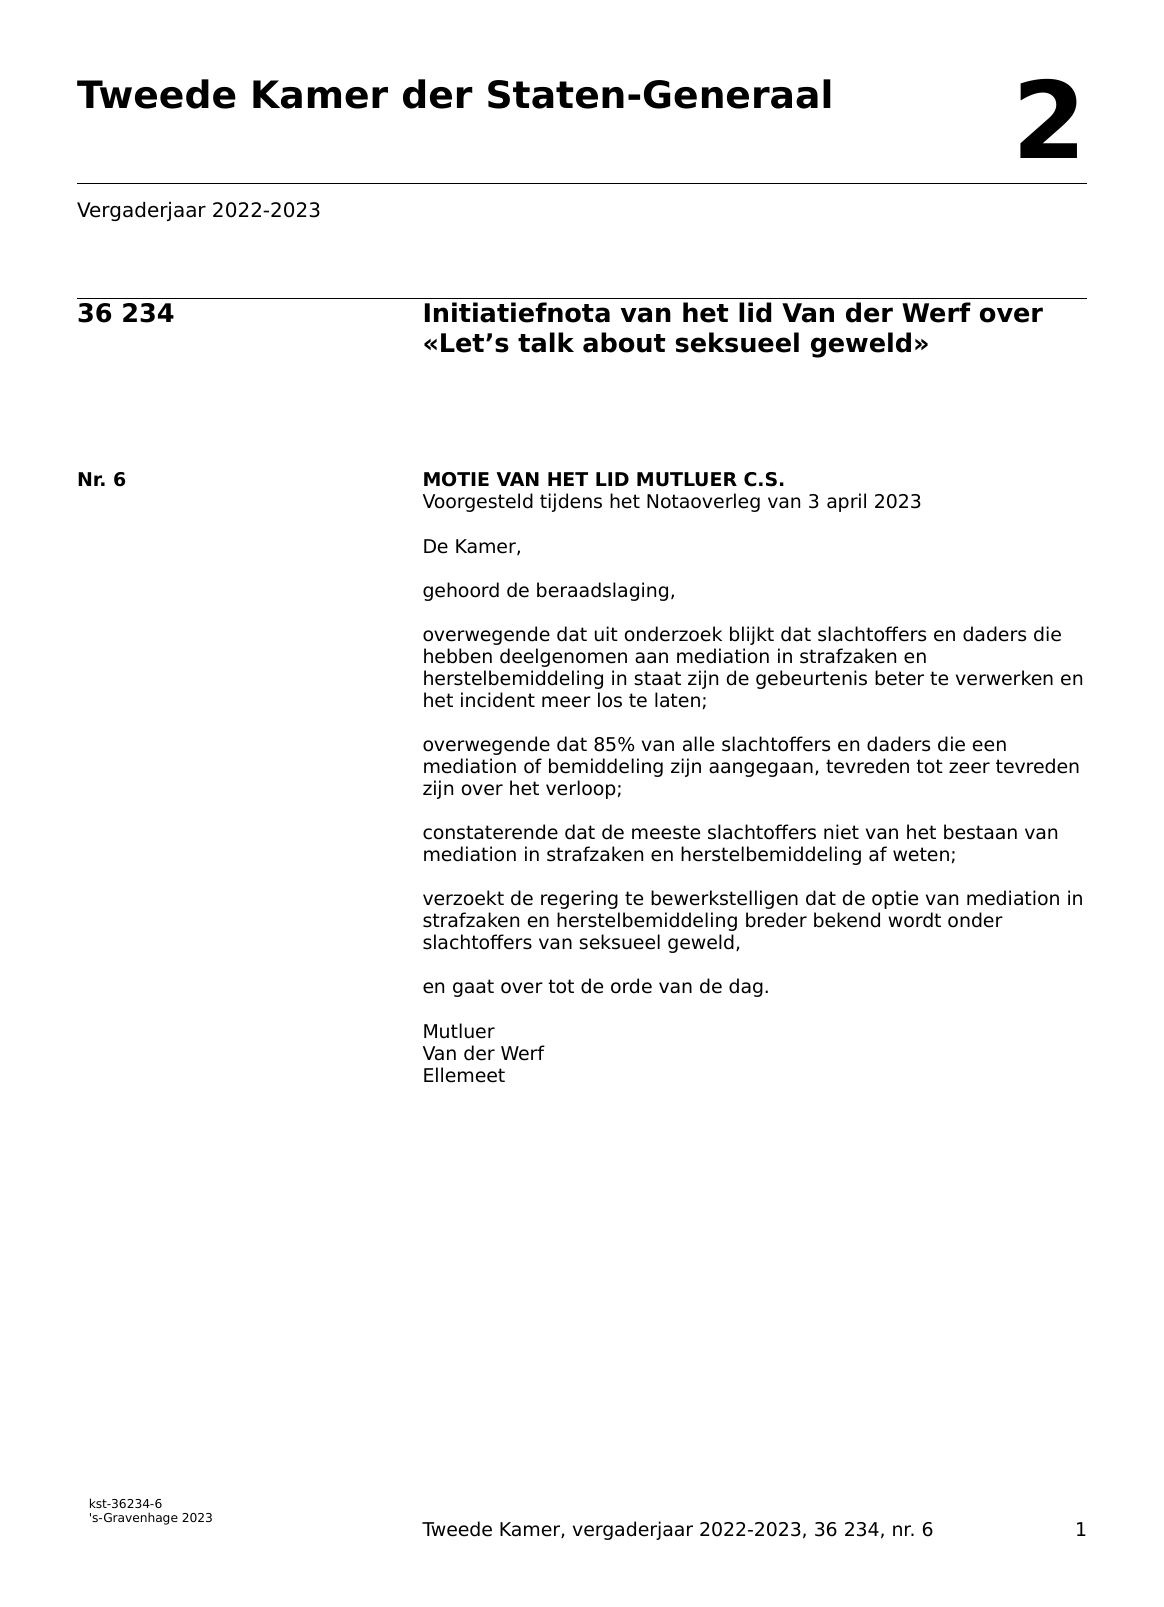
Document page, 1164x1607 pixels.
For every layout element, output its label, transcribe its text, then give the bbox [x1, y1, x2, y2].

subtitle 36 234 Initiatiefnota van het lid Van der Werf over «Let’s talk about seksueel geweld» [77, 299, 1087, 358]
text 's-Gravenhage 2023 [88, 1511, 323, 1525]
text Voorgesteld tijdens het Notaoverleg van 3 april 2023 [422, 491, 1087, 513]
text Mutluer [422, 1021, 1087, 1042]
text Ellemeet [422, 1064, 1087, 1086]
text constaterende dat de meeste slachtoffers niet van het bestaan van mediation in strafzaken en herstelbemiddeling af weten; [422, 822, 1087, 866]
table_cell Vergaderjaar 2022-2023 [77, 184, 1087, 298]
text en gaat over tot de orde van de dag. [422, 976, 1087, 998]
text gehoord de beraadslaging, [422, 580, 1087, 602]
subtitle Nr. 6 MOTIE VAN HET LID MUTLUER C.S. [77, 469, 1087, 491]
text verzoekt de regering te bewerkstelligen dat de optie van mediation in strafzaken en herstelbemiddeling breder bekend wordt onder slachtoffers van seksueel geweld, [422, 888, 1087, 954]
table_header Tweede Kamer der Staten-Generaal [77, 59, 886, 183]
text De Kamer, [422, 536, 1087, 557]
text kst-36234-6 [88, 1497, 323, 1511]
text overwegende dat uit onderzoek blijkt dat slachtoffers en daders die hebben deelgenomen aan mediation in strafzaken en herstelbemiddeling in staat zijn de gebeurtenis beter te verwerken en het incident meer los te laten; [422, 624, 1087, 712]
table_header 2 [886, 59, 1087, 183]
text overwegende dat 85% van alle slachtoffers en daders die een mediation of bemiddeling zijn aangegaan, tevreden tot zeer tevreden zijn over het verloop; [422, 734, 1087, 800]
text Van der Werf [422, 1042, 1087, 1064]
